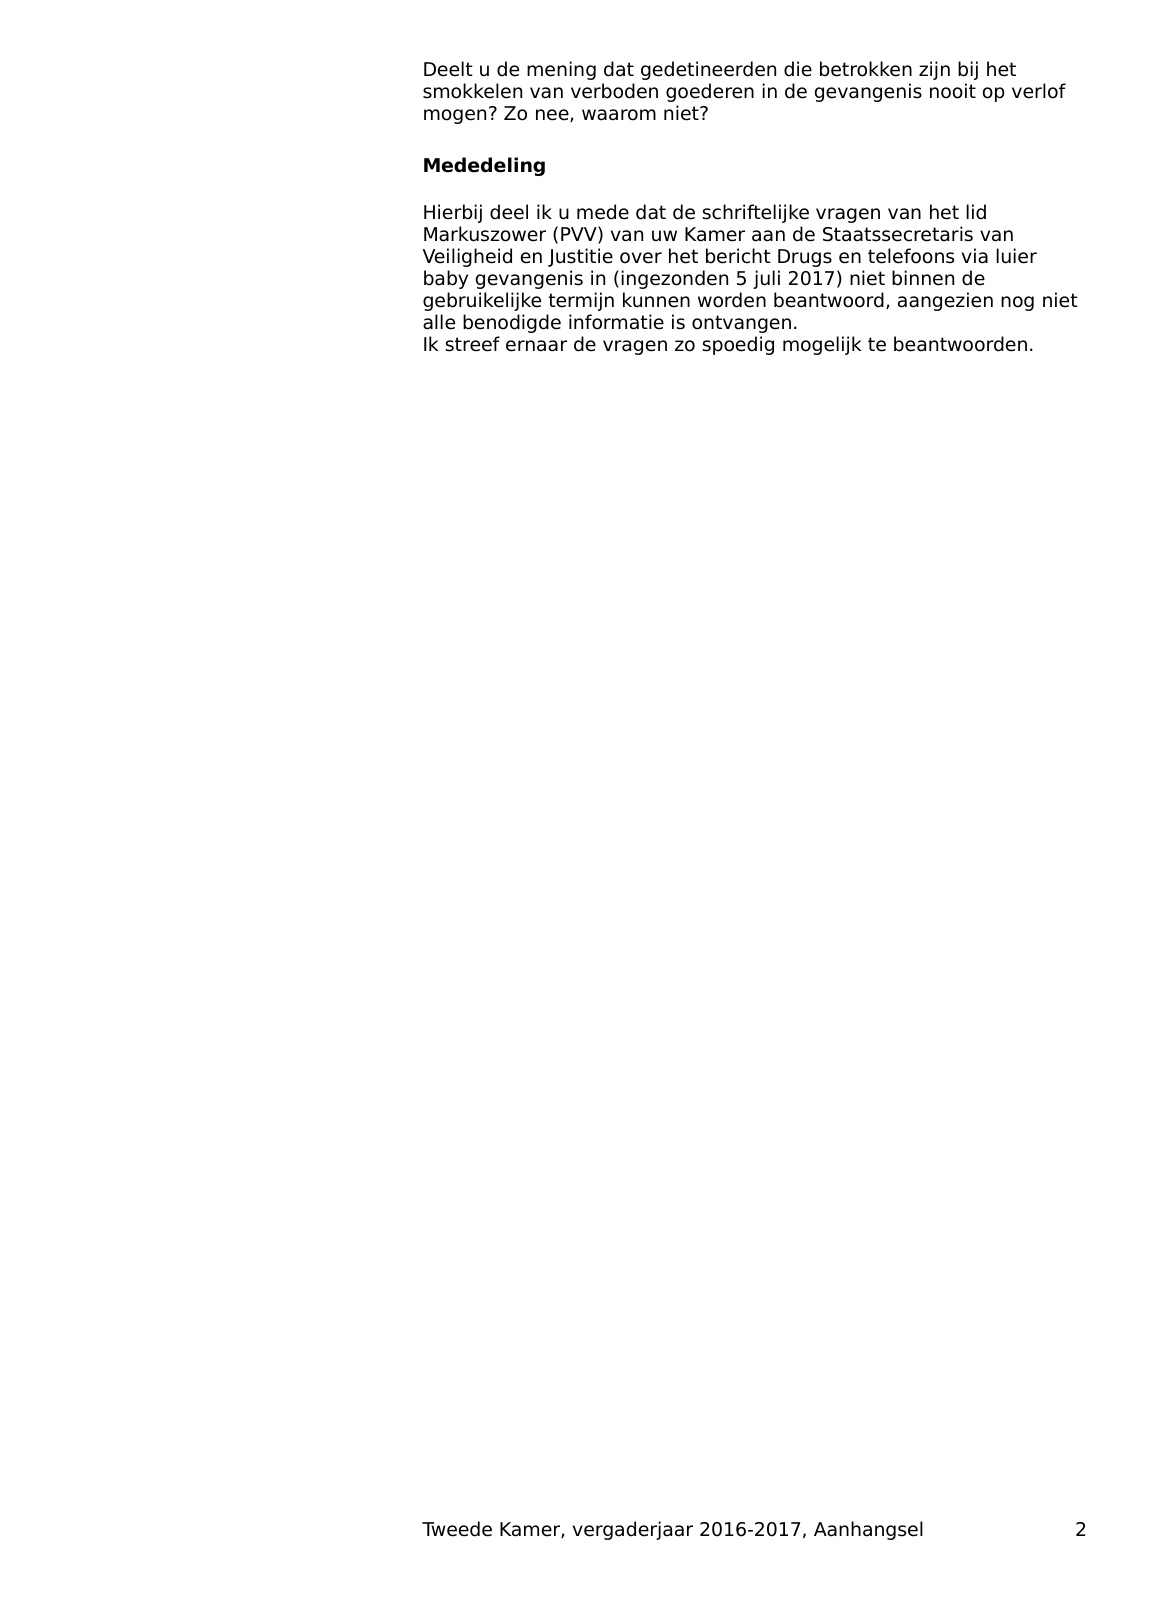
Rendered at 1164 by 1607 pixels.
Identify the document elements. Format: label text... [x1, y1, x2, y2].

text Ik streef ernaar de vragen zo spoedig mogelijk te beantwoorden. [422, 334, 1087, 356]
subtitle Mededeling [422, 155, 1087, 177]
text Deelt u de mening dat gedetineerden die betrokken zijn bij het smokkelen van verboden goederen in de gevangenis nooit op verlof mogen? Zo nee, waarom niet? [422, 59, 1087, 125]
text Hierbij deel ik u mede dat de schriftelijke vragen van het lid Markuszower (PVV) van uw Kamer aan de Staatssecretaris van Veiligheid en Justitie over het bericht Drugs en telefoons via luier baby gevangenis in (ingezonden 5 juli 2017) niet binnen de gebruikelijke termijn kunnen worden beantwoord, aangezien nog niet alle benodigde informatie is ontvangen. [422, 202, 1087, 334]
